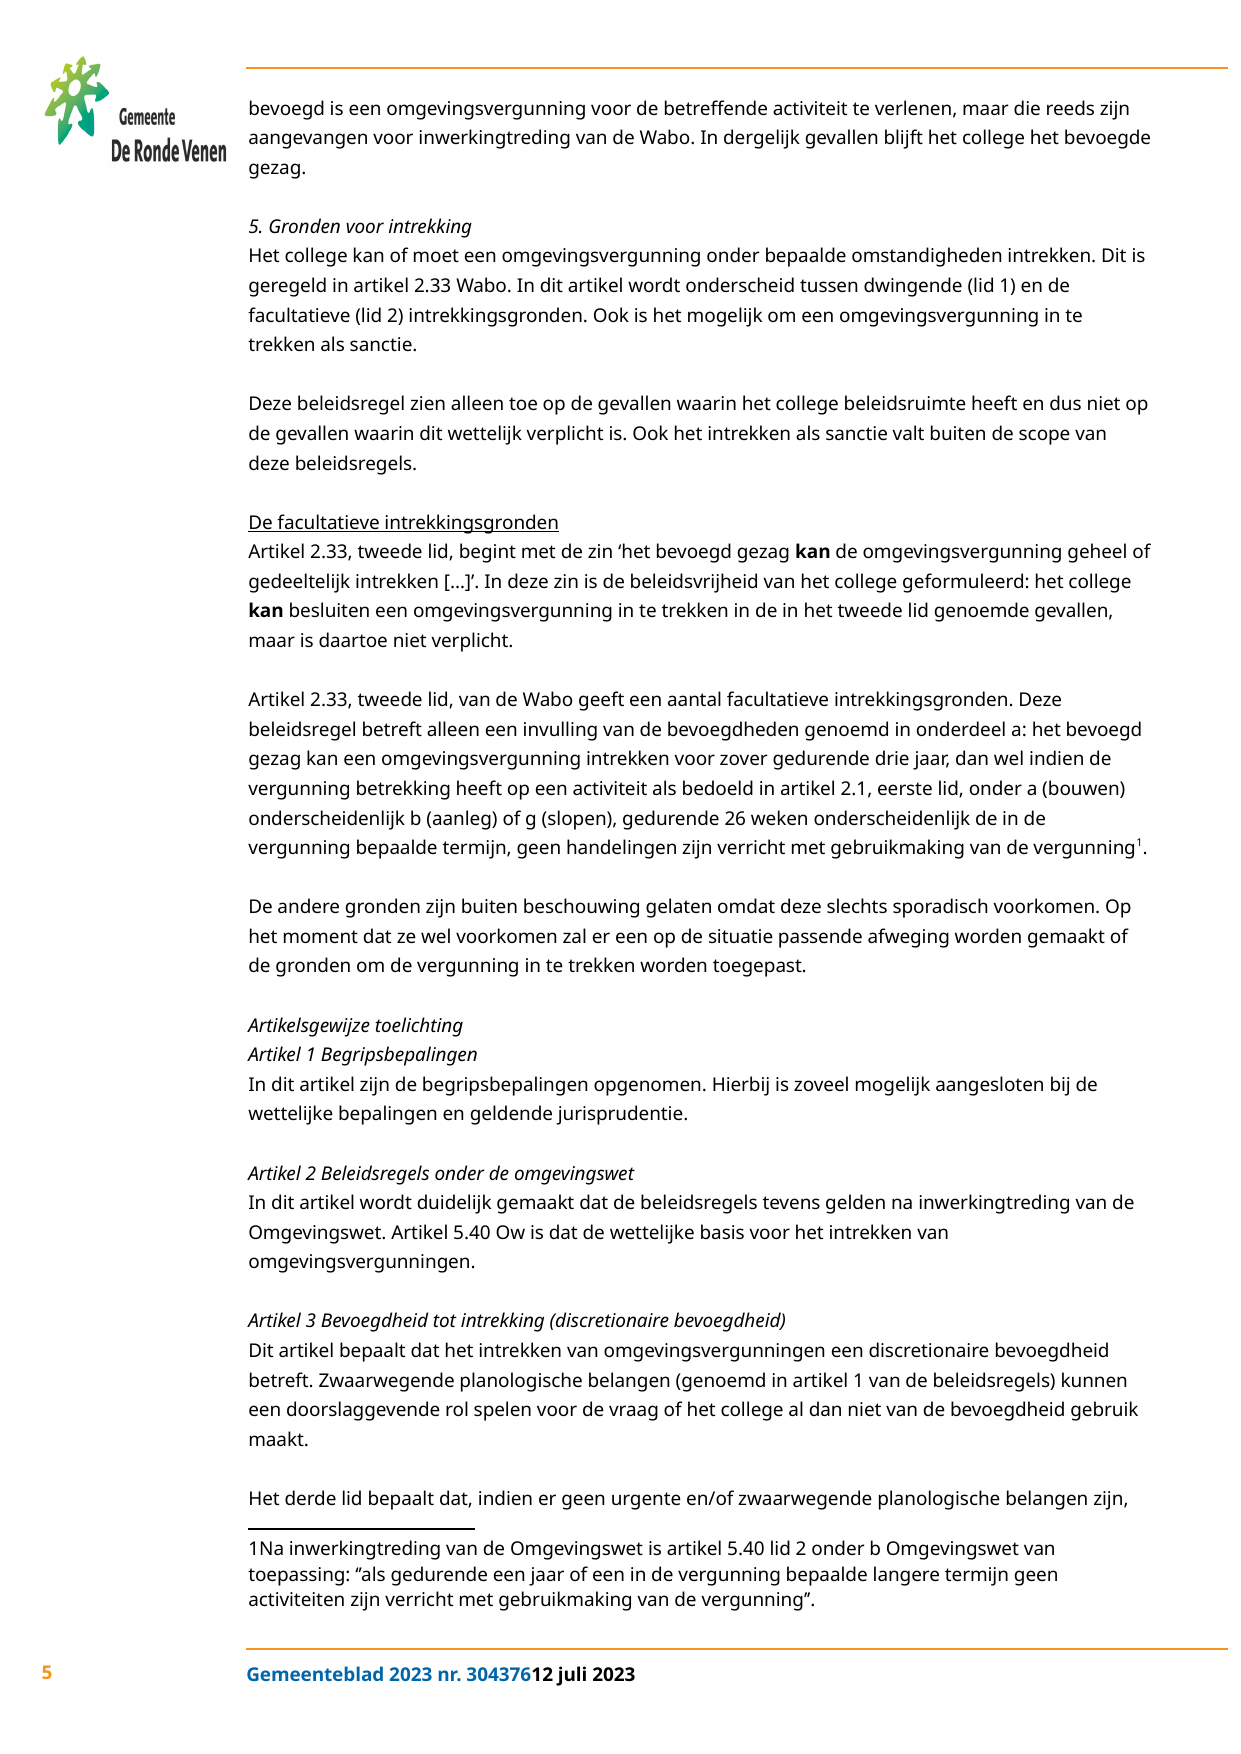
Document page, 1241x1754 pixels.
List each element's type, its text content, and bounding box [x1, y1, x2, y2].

text Na inwerkingtreding van de Omgevingswet is artikel 5.40 lid 2 onder b Omgevingswet van toepassing: ‘’als gedurende een jaar of een in de vergunning bepaalde langere termijn geen activiteiten zijn verricht met gebruikmaking van de vergunning’’. [248, 1535, 1152, 1612]
text Dit artikel bepaalt dat het intrekken van omgevingsvergunningen een discretionaire bevoegdheid betreft. Zwaarwegende planologische belangen (genoemd in artikel 1 van de beleidsregels) kunnen een doorslaggevende rol spelen voor de vraag of het college al dan niet van de bevoegdheid gebruik maakt. [248, 1337, 1152, 1452]
text Deze beleidsregel zien alleen toe op de gevallen waarin het college beleidsruimte heeft en dus niet op de gevallen waarin dit wettelijk verplicht is. Ook het intrekken als sanctie valt buiten de scope van deze beleidsregels. [248, 391, 1152, 476]
picture [41, 47, 231, 172]
text 5. Gronden voor intrekking [248, 213, 1152, 239]
text bevoegd is een omgevingsvergunning voor de betreffende activiteit te verlenen, maar die reeds zijn aangevangen voor inwerkingtreding van de Wabo. In dergelijk gevallen blijft het college het bevoegde gezag. [248, 95, 1152, 180]
text In dit artikel zijn de begripsbepalingen opgenomen. Hierbij is zoveel mogelijk aangesloten bij de wettelijke bepalingen en geldende jurisprudentie. [248, 1071, 1152, 1126]
text Artikel 1 Begripsbepalingen [248, 1041, 1152, 1067]
text De andere gronden zijn buiten beschouwing gelaten omdat deze slechts sporadisch voorkomen. Op het moment dat ze wel voorkomen zal er een op de situatie passende afweging worden gemaakt of de gronden om de vergunning in te trekken worden toegepast. [248, 893, 1152, 978]
text Artikel 3 Bevoegdheid tot intrekking (discretionaire bevoegdheid) [248, 1308, 1152, 1333]
text Artikel 2.33, tweede lid, van de Wabo geeft een aantal facultatieve intrekkingsgronden. Deze beleidsregel betreft alleen een invulling van de bevoegdheden genoemd in onderdeel a: het bevoegd gezag kan een omgevingsvergunning intrekken voor zover gedurende drie jaar, dan wel indien de vergunning betrekking heeft op een activiteit als bedoeld in artikel 2.1, eerste lid, onder a (bouwen) onderscheidenlijk b (aanleg) of g (slopen), gedurende 26 weken onderscheidenlijk de in de vergunning bepaalde termijn, geen handelingen zijn verricht met gebruikmaking van de vergunning. [248, 686, 1152, 860]
text Artikel 2 Beleidsregels onder de omgevingswet [248, 1160, 1152, 1186]
text De facultatieve intrekkingsgronden [248, 509, 1152, 535]
text In dit artikel wordt duidelijk gemaakt dat de beleidsregels tevens gelden na inwerkingtreding van de Omgevingswet. Artikel 5.40 Ow is dat de wettelijke basis voor het intrekken van omgevingsvergunningen. [248, 1189, 1152, 1274]
text Artikel 2.33, tweede lid, begint met de zin ‘het bevoegd gezag kan de omgevingsvergunning geheel of gedeeltelijk intrekken […]’. In deze zin is de beleidsvrijheid van het college geformuleerd: het college kan besluiten een omgevingsvergunning in te trekken in de in het tweede lid genoemde gevallen, maar is daartoe niet verplicht. [248, 538, 1152, 653]
text Het derde lid bepaalt dat, indien er geen urgente en/of zwaarwegende planologische belangen zijn, [248, 1485, 1152, 1511]
text Artikelsgewijze toelichting [248, 1012, 1152, 1038]
text Het college kan of moet een omgevingsvergunning onder bepaalde omstandigheden intrekken. Dit is geregeld in artikel 2.33 Wabo. In dit artikel wordt onderscheid tussen dwingende (lid 1) en de facultatieve (lid 2) intrekkingsgronden. Ook is het mogelijk om een omgevingsvergunning in te trekken als sanctie. [248, 243, 1152, 357]
